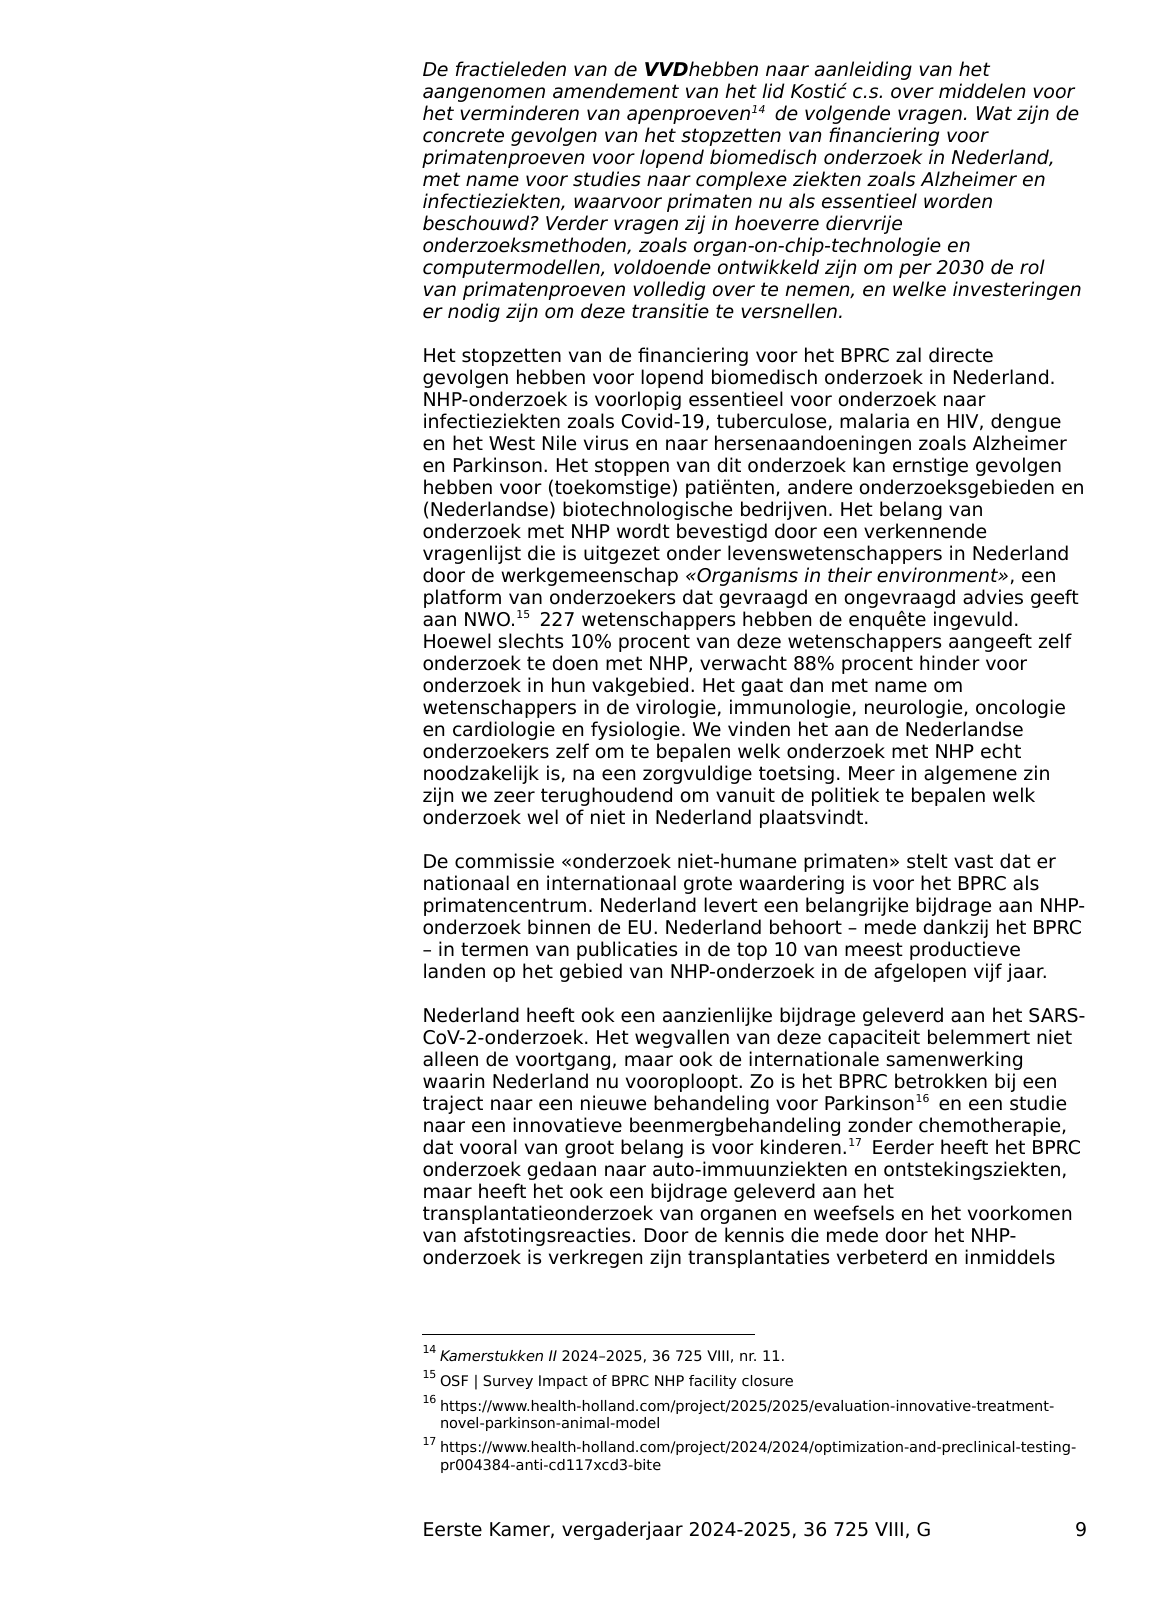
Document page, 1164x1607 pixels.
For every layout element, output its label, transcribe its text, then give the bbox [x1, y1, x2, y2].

text OSF | Survey Impact of BPRC NHP facility closure [422, 1368, 1087, 1391]
text https://www.health-holland.com/project/2024/2024/optimization-and-preclinical-testing-pr004384-anti-cd117xcd3-bite [422, 1435, 1087, 1474]
text Het stopzetten van de financiering voor het BPRC zal directe gevolgen hebben voor lopend biomedisch onderzoek in Nederland. NHP-onderzoek is voorlopig essentieel voor onderzoek naar infectieziekten zoals Covid-19, tuberculose, malaria en HIV, dengue en het West Nile virus en naar hersenaandoeningen zoals Alzheimer en Parkinson. Het stoppen van dit onderzoek kan ernstige gevolgen hebben voor (toekomstige) patiënten, andere onderzoeksgebieden en (Nederlandse) biotechnologische bedrijven. Het belang van onderzoek met NHP wordt bevestigd door een verkennende vragenlijst die is uitgezet onder levenswetenschappers in Nederland door de werkgemeenschap «Organisms in their environment», een platform van onderzoekers dat gevraagd en ongevraagd advies geeft aan NWO. 227 wetenschappers hebben de enquête ingevuld. Hoewel slechts 10% procent van deze wetenschappers aangeeft zelf onderzoek te doen met NHP, verwacht 88% procent hinder voor onderzoek in hun vakgebied. Het gaat dan met name om wetenschappers in de virologie, immunologie, neurologie, oncologie en cardiologie en fysiologie. We vinden het aan de Nederlandse onderzoekers zelf om te bepalen welk onderzoek met NHP echt noodzakelijk is, na een zorgvuldige toetsing. Meer in algemene zin zijn we zeer terughoudend om vanuit de politiek te bepalen welk onderzoek wel of niet in Nederland plaatsvindt. [422, 345, 1087, 828]
text De fractieleden van de VVDhebben naar aanleiding van het aangenomen amendement van het lid Kostić c.s. over middelen voor het verminderen van apenproeven de volgende vragen. Wat zijn de concrete gevolgen van het stopzetten van financiering voor primatenproeven voor lopend biomedisch onderzoek in Nederland, met name voor studies naar complexe ziekten zoals Alzheimer en infectieziekten, waarvoor primaten nu als essentieel worden beschouwd? Verder vragen zij in hoeverre diervrije onderzoeksmethoden, zoals organ-on-chip-technologie en computermodellen, voldoende ontwikkeld zijn om per 2030 de rol van primatenproeven volledig over te nemen, en welke investeringen er nodig zijn om deze transitie te versnellen. [422, 59, 1087, 323]
text Nederland heeft ook een aanzienlijke bijdrage geleverd aan het SARS-CoV-2-onderzoek. Het wegvallen van deze capaciteit belemmert niet alleen de voortgang, maar ook de internationale samenwerking waarin Nederland nu vooroploopt. Zo is het BPRC betrokken bij een traject naar een nieuwe behandeling voor Parkinson en een studie naar een innovatieve beenmergbehandeling zonder chemotherapie, dat vooral van groot belang is voor kinderen. Eerder heeft het BPRC onderzoek gedaan naar auto-immuunziekten en ontstekingsziekten, maar heeft het ook een bijdrage geleverd aan het transplantatieonderzoek van organen en weefsels en het voorkomen van afstotingsreacties. Door de kennis die mede door het NHP-onderzoek is verkregen zijn transplantaties verbeterd en inmiddels [422, 1005, 1087, 1268]
text De commissie «onderzoek niet-humane primaten» stelt vast dat er nationaal en internationaal grote waardering is voor het BPRC als primatencentrum. Nederland levert een belangrijke bijdrage aan NHP-onderzoek binnen de EU. Nederland behoort – mede dankzij het BPRC – in termen van publicaties in de top 10 van meest productieve landen op het gebied van NHP-onderzoek in de afgelopen vijf jaar. [422, 851, 1087, 983]
text https://www.health-holland.com/project/2025/2025/evaluation-innovative-treatment-novel-parkinson-animal-model [422, 1393, 1087, 1432]
text Kamerstukken II 2024–2025, 36 725 VIII, nr. 11. [422, 1343, 1087, 1366]
